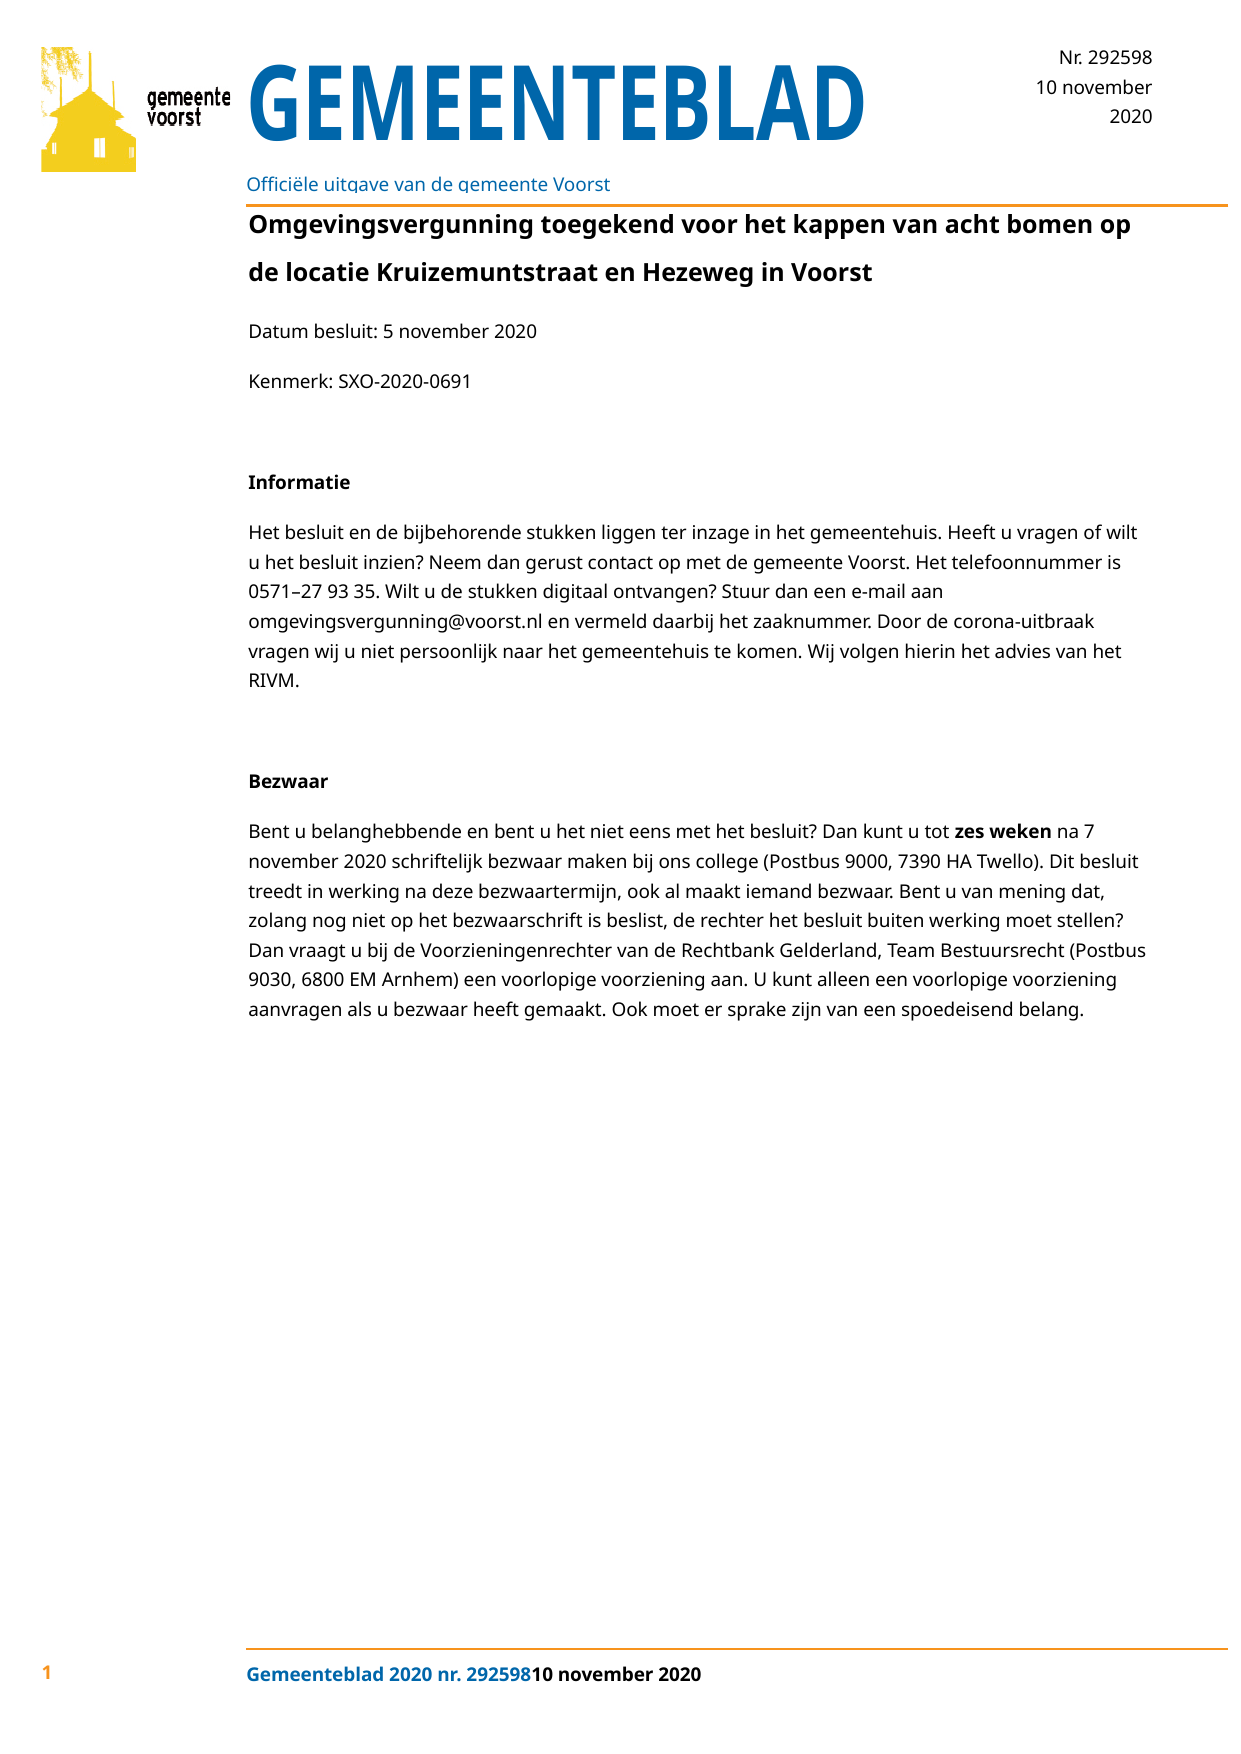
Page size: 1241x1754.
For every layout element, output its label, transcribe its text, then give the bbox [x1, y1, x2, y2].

text Omgevingsvergunning toegekend voor het kappen van acht bomen op de locatie Kruizemuntstraat en Hezeweg in Voorst [248, 207, 1152, 288]
text Informatie [248, 469, 1152, 495]
text Bent u belanghebbende en bent u het niet eens met het besluit? Dan kunt u tot zes weken na 7 november 2020 schriftelijk bezwaar maken bij ons college (Postbus 9000, 7390 HA Twello). Dit besluit treedt in werking na deze bezwaartermijn, ook al maakt iemand bezwaar. Bent u van mening dat, zolang nog niet op het bezwaarschrift is beslist, de rechter het besluit buiten werking moet stellen? Dan vraagt u bij de Voorzieningenrechter van de Rechtbank Gelderland, Team Bestuursrecht (Postbus 9030, 6800 EM Arnhem) een voorlopige voorziening aan. U kunt alleen een voorlopige voorziening aanvragen als u bezwaar heeft gemaakt. Ook moet er sprake zijn van een spoedeisend belang. [248, 819, 1152, 1022]
text Het besluit en de bijbehorende stukken liggen ter inzage in het gemeentehuis. Heeft u vragen of wilt u het besluit inzien? Neem dan gerust contact op met de gemeente Voorst. Het telefoonnummer is 0571–27 93 35. Wilt u de stukken digitaal ontvangen? Stuur dan een e-mail aan omgevingsvergunning@voorst.nl en vermeld daarbij het zaaknummer. Door de corona-uitbraak vragen wij u niet persoonlijk naar het gemeentehuis te komen. Wij volgen hierin het advies van het RIVM. [248, 519, 1152, 693]
text Datum besluit: 5 november 2020 [248, 318, 1152, 344]
text Kenmerk: SXO-2020-0691 [248, 368, 1152, 394]
text Bezwaar [248, 768, 1152, 794]
picture [41, 47, 231, 172]
